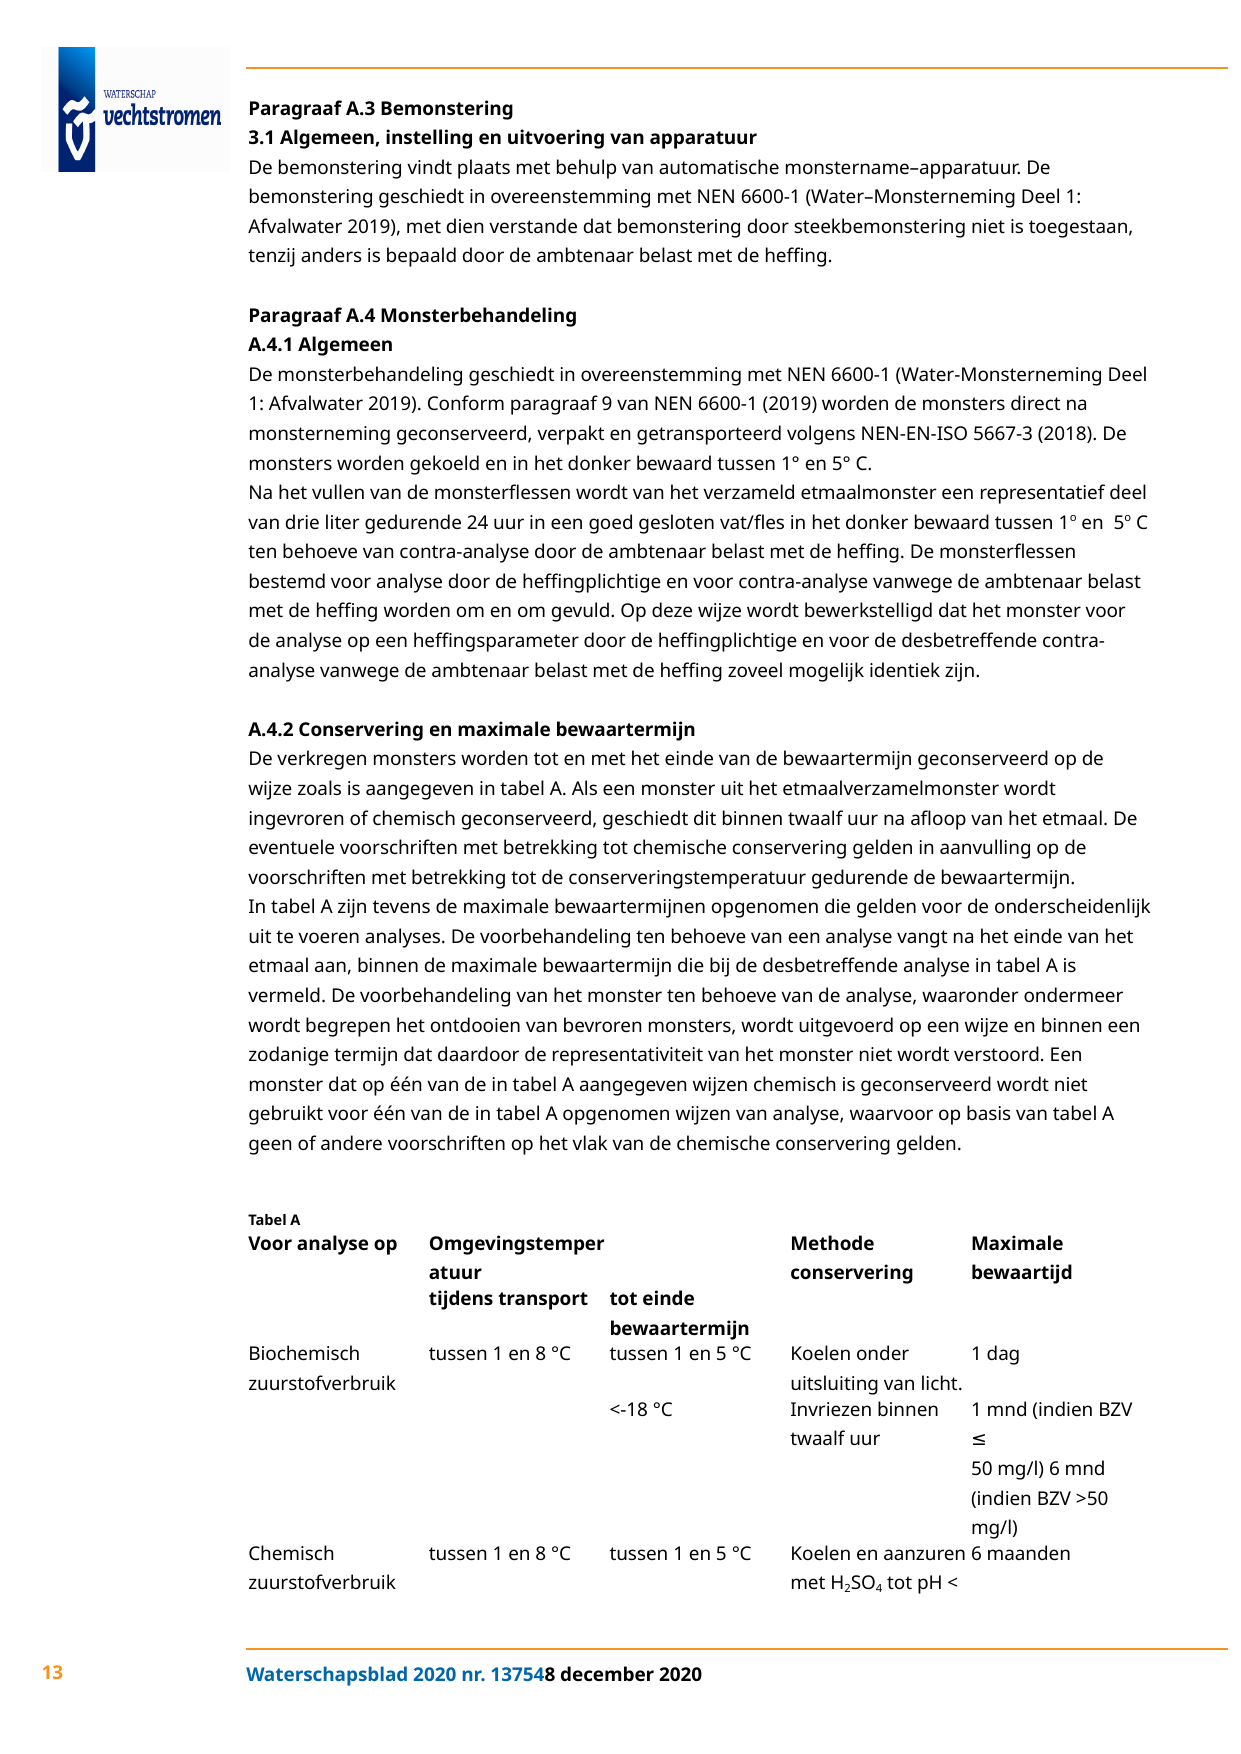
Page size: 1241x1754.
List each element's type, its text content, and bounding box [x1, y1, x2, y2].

table_cell tussen 1 en 5 °C [609, 1540, 790, 1595]
table_cell tussen 1 en 8 °C [429, 1540, 609, 1595]
table_cell Koelen onder uitsluiting van licht. [790, 1341, 971, 1396]
text De verkregen monsters worden tot en met het einde van de bewaartermijn geconserveerd op de wijze zoals is aangegeven in tabel A. Als een monster uit het etmaalverzamelmonster wordt ingevroren of chemisch geconserveerd, geschiedt dit binnen twaalf uur na afloop van het etmaal. De eventuele voorschriften met betrekking tot chemische conservering gelden in aanvulling op de voorschriften met betrekking tot de conserveringstemperatuur gedurende de bewaartermijn. [248, 746, 1152, 890]
table_header Voor analyse op [248, 1230, 429, 1285]
text A.4.2 Conservering en maximale bewaartermijn [248, 716, 1152, 742]
table_cell Invriezen binnen twaalf uur [790, 1396, 971, 1540]
table_cell Koelen en aanzuren met H2SO4 tot pH < [790, 1540, 971, 1595]
picture [41, 47, 231, 172]
title Tabel A [248, 1210, 1152, 1230]
table_cell tijdens transport [429, 1285, 609, 1341]
table_header Omgevingstemperatuur [429, 1230, 609, 1285]
table_header [609, 1230, 790, 1285]
table_cell [971, 1285, 1152, 1341]
table_cell tussen 1 en 8 °C [429, 1341, 609, 1540]
text In tabel A zijn tevens de maximale bewaartermijnen opgenomen die gelden voor de onderscheidenlijk uit te voeren analyses. De voorbehandeling ten behoeve van een analyse vangt na het einde van het etmaal aan, binnen de maximale bewaartermijn die bij de desbetreffende analyse in tabel A is vermeld. De voorbehandeling van het monster ten behoeve van de analyse, waaronder ondermeer wordt begrepen het ontdooien van bevroren monsters, wordt uitgevoerd op een wijze en binnen een zodanige termijn dat daardoor de representativiteit van het monster niet wordt verstoord. Een monster dat op één van de in tabel A aangegeven wijzen chemisch is geconserveerd wordt niet gebruikt voor één van de in tabel A opgenomen wijzen van analyse, waarvoor op basis van tabel A geen of andere voorschriften op het vlak van de chemische conservering gelden. [248, 893, 1152, 1156]
table_header Maximale bewaartijd [971, 1230, 1152, 1285]
table_cell tot einde bewaartermijn [609, 1285, 790, 1341]
table_cell [790, 1285, 971, 1341]
text Na het vullen van de monsterflessen wordt van het verzameld etmaalmonster een representatief deel van drie liter gedurende 24 uur in een goed gesloten vat/fles in het donker bewaard tussen 1o en 5o C ten behoeve van contra-analyse door de ambtenaar belast met de heffing. De monsterflessen bestemd voor analyse door de heffingplichtige en voor contra-analyse vanwege de ambtenaar belast met de heffing worden om en om gevuld. Op deze wijze wordt bewerkstelligd dat het monster voor de analyse op een heffingsparameter door de heffingplichtige en voor de desbetreffende contra-analyse vanwege de ambtenaar belast met de heffing zoveel mogelijk identiek zijn. [248, 479, 1152, 683]
table_cell Biochemisch zuurstofverbruik [248, 1341, 429, 1540]
text A.4.1 Algemeen [248, 331, 1152, 357]
table_cell tussen 1 en 5 °C [609, 1341, 790, 1396]
table_header Methode conservering [790, 1230, 971, 1285]
table_cell 6 maanden [971, 1540, 1152, 1595]
table_cell 1 mnd (indien BZV ≤ 50 mg/l) 6 mnd (indien BZV >50 mg/l) [971, 1396, 1152, 1540]
table_cell [248, 1285, 429, 1341]
text Paragraaf A.3 Bemonstering [248, 95, 1152, 121]
text De bemonstering vindt plaats met behulp van automatische monstername–apparatuur. De bemonstering geschiedt in overeenstemming met NEN 6600-1 (Water–Monsterneming Deel 1: Afvalwater 2019), met dien verstande dat bemonstering door steekbemonstering niet is toegestaan, tenzij anders is bepaald door de ambtenaar belast met de heffing. [248, 154, 1152, 268]
table_cell <-18 °C [609, 1396, 790, 1540]
text 3.1 Algemeen, instelling en uitvoering van apparatuur [248, 124, 1152, 150]
text De monsterbehandeling geschiedt in overeenstemming met NEN 6600-1 (Water-Monsterneming Deel 1: Afvalwater 2019). Conform paragraaf 9 van NEN 6600-1 (2019) worden de monsters direct na monsterneming geconserveerd, verpakt en getransporteerd volgens NEN-EN-ISO 5667-3 (2018). De monsters worden gekoeld en in het donker bewaard tussen 1° en 5° C. [248, 361, 1152, 476]
table_cell 1 dag [971, 1341, 1152, 1396]
table_cell Chemisch zuurstofverbruik [248, 1540, 429, 1595]
text Paragraaf A.4 Monsterbehandeling [248, 302, 1152, 328]
